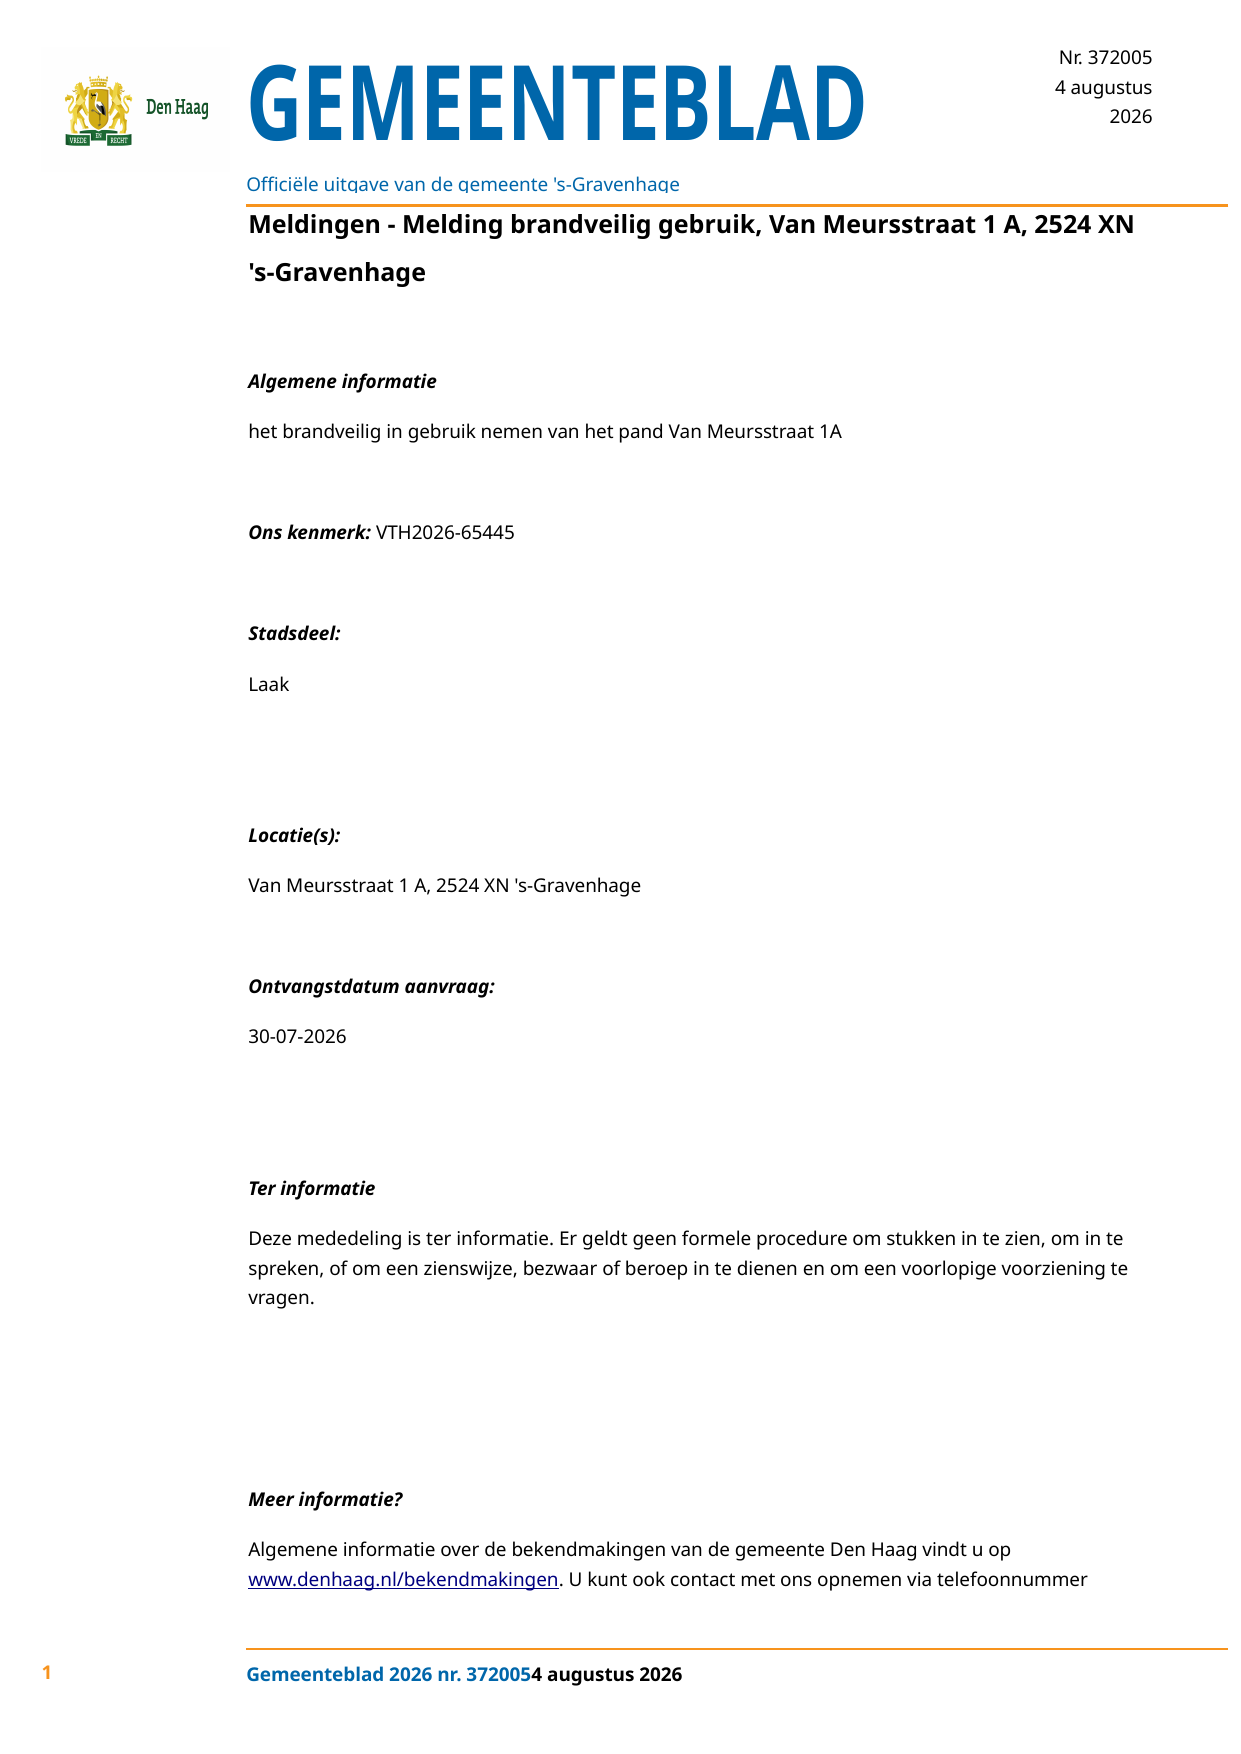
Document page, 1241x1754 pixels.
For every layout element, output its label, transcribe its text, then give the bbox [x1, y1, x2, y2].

text Laak [248, 671, 1152, 697]
text 30-07-2026 [248, 1024, 1152, 1049]
text Van Meursstraat 1 A, 2524 XN 's-Gravenhage [248, 872, 1152, 898]
text Locatie(s): [248, 822, 1152, 848]
text Algemene informatie over de bekendmakingen van de gemeente Den Haag vindt u op www.denhaag.nl/bekendmakingen. U kunt ook contact met ons opnemen via telefoonnummer [248, 1537, 1152, 1592]
text Ter informatie [248, 1175, 1152, 1201]
text Meer informatie? [248, 1486, 1152, 1512]
text Ontvangstdatum aanvraag: [248, 973, 1152, 999]
text Stadsdeel: [248, 620, 1152, 646]
text Meldingen - Melding brandveilig gebruik, Van Meursstraat 1 A, 2524 XN 's-Gravenhage [248, 207, 1152, 288]
picture [41, 47, 231, 172]
text Ons kenmerk: VTH2026-65445 [248, 519, 1152, 545]
text het brandveilig in gebruik nemen van het pand Van Meursstraat 1A [248, 419, 1152, 444]
text Deze mededeling is ter informatie. Er geldt geen formele procedure om stukken in te zien, om in te spreken, of om een zienswijze, bezwaar of beroep in te dienen en om een voorlopige voorziening te vragen. [248, 1225, 1152, 1310]
text Algemene informatie [248, 368, 1152, 394]
